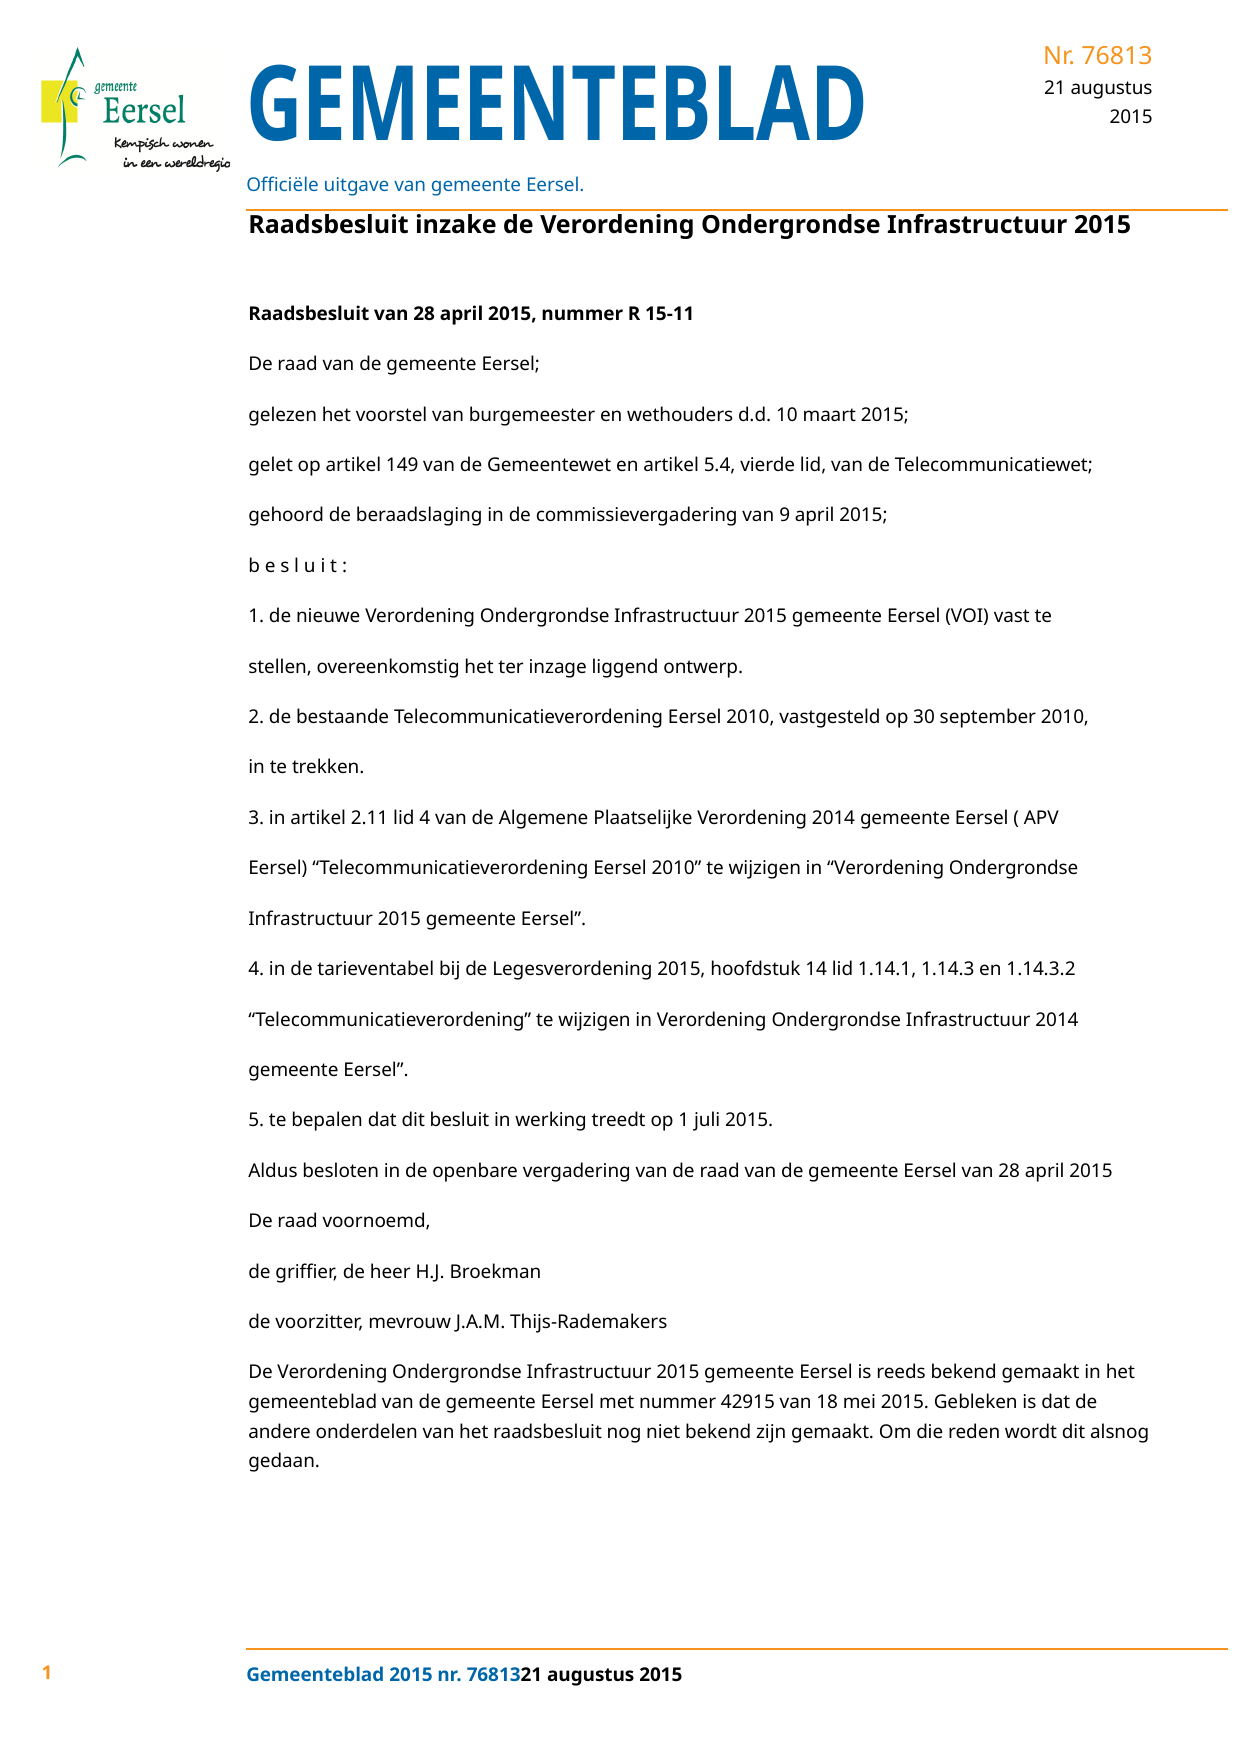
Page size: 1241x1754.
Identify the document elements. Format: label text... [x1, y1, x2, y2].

text gehoord de beraadslaging in de commissievergadering van 9 april 2015; [248, 502, 1152, 527]
text gelet op artikel 149 van de Gemeentewet en artikel 5.4, vierde lid, van de Telecommunicatiewet; [248, 451, 1152, 477]
picture [41, 47, 231, 172]
text de voorzitter, mevrouw J.A.M. Thijs-Rademakers [248, 1308, 1152, 1334]
text gemeente Eersel”. [248, 1056, 1152, 1082]
text 2. de bestaande Telecommunicatieverordening Eersel 2010, vastgesteld op 30 september 2010, [248, 703, 1152, 729]
text 1. de nieuwe Verordening Ondergrondse Infrastructuur 2015 gemeente Eersel (VOI) vast te [248, 602, 1152, 628]
text Eersel) “Telecommunicatieverordening Eersel 2010” te wijzigen in “Verordening Ondergrondse [248, 854, 1152, 880]
text Raadsbesluit inzake de Verordening Ondergrondse Infrastructuur 2015 [248, 211, 1152, 241]
text Raadsbesluit van 28 april 2015, nummer R 15-11 [248, 300, 1152, 326]
text 5. te bepalen dat dit besluit in werking treedt op 1 juli 2015. [248, 1107, 1152, 1132]
text De raad voornoemd, [248, 1207, 1152, 1233]
text stellen, overeenkomstig het ter inzage liggend ontwerp. [248, 653, 1152, 678]
text Infrastructuur 2015 gemeente Eersel”. [248, 905, 1152, 931]
text 4. in de tarieventabel bij de Legesverordening 2015, hoofdstuk 14 lid 1.14.1, 1.14.3 en 1.14.3.2 [248, 955, 1152, 981]
text De raad van de gemeente Eersel; [248, 350, 1152, 376]
text 3. in artikel 2.11 lid 4 van de Algemene Plaatselijke Verordening 2014 gemeente Eersel ( APV [248, 804, 1152, 830]
text de griffier, de heer H.J. Broekman [248, 1258, 1152, 1283]
text Aldus besloten in de openbare vergadering van de raad van de gemeente Eersel van 28 april 2015 [248, 1157, 1152, 1183]
text De Verordening Ondergrondse Infrastructuur 2015 gemeente Eersel is reeds bekend gemaakt in het gemeenteblad van de gemeente Eersel met nummer 42915 van 18 mei 2015. Gebleken is dat de andere onderdelen van het raadsbesluit nog niet bekend zijn gemaakt. Om die reden wordt dit alsnog gedaan. [248, 1359, 1152, 1473]
text gelezen het voorstel van burgemeester en wethouders d.d. 10 maart 2015; [248, 401, 1152, 426]
text “Telecommunicatieverordening” te wijzigen in Verordening Ondergrondse Infrastructuur 2014 [248, 1006, 1152, 1031]
text in te trekken. [248, 754, 1152, 779]
text b e s l u i t : [248, 552, 1152, 578]
